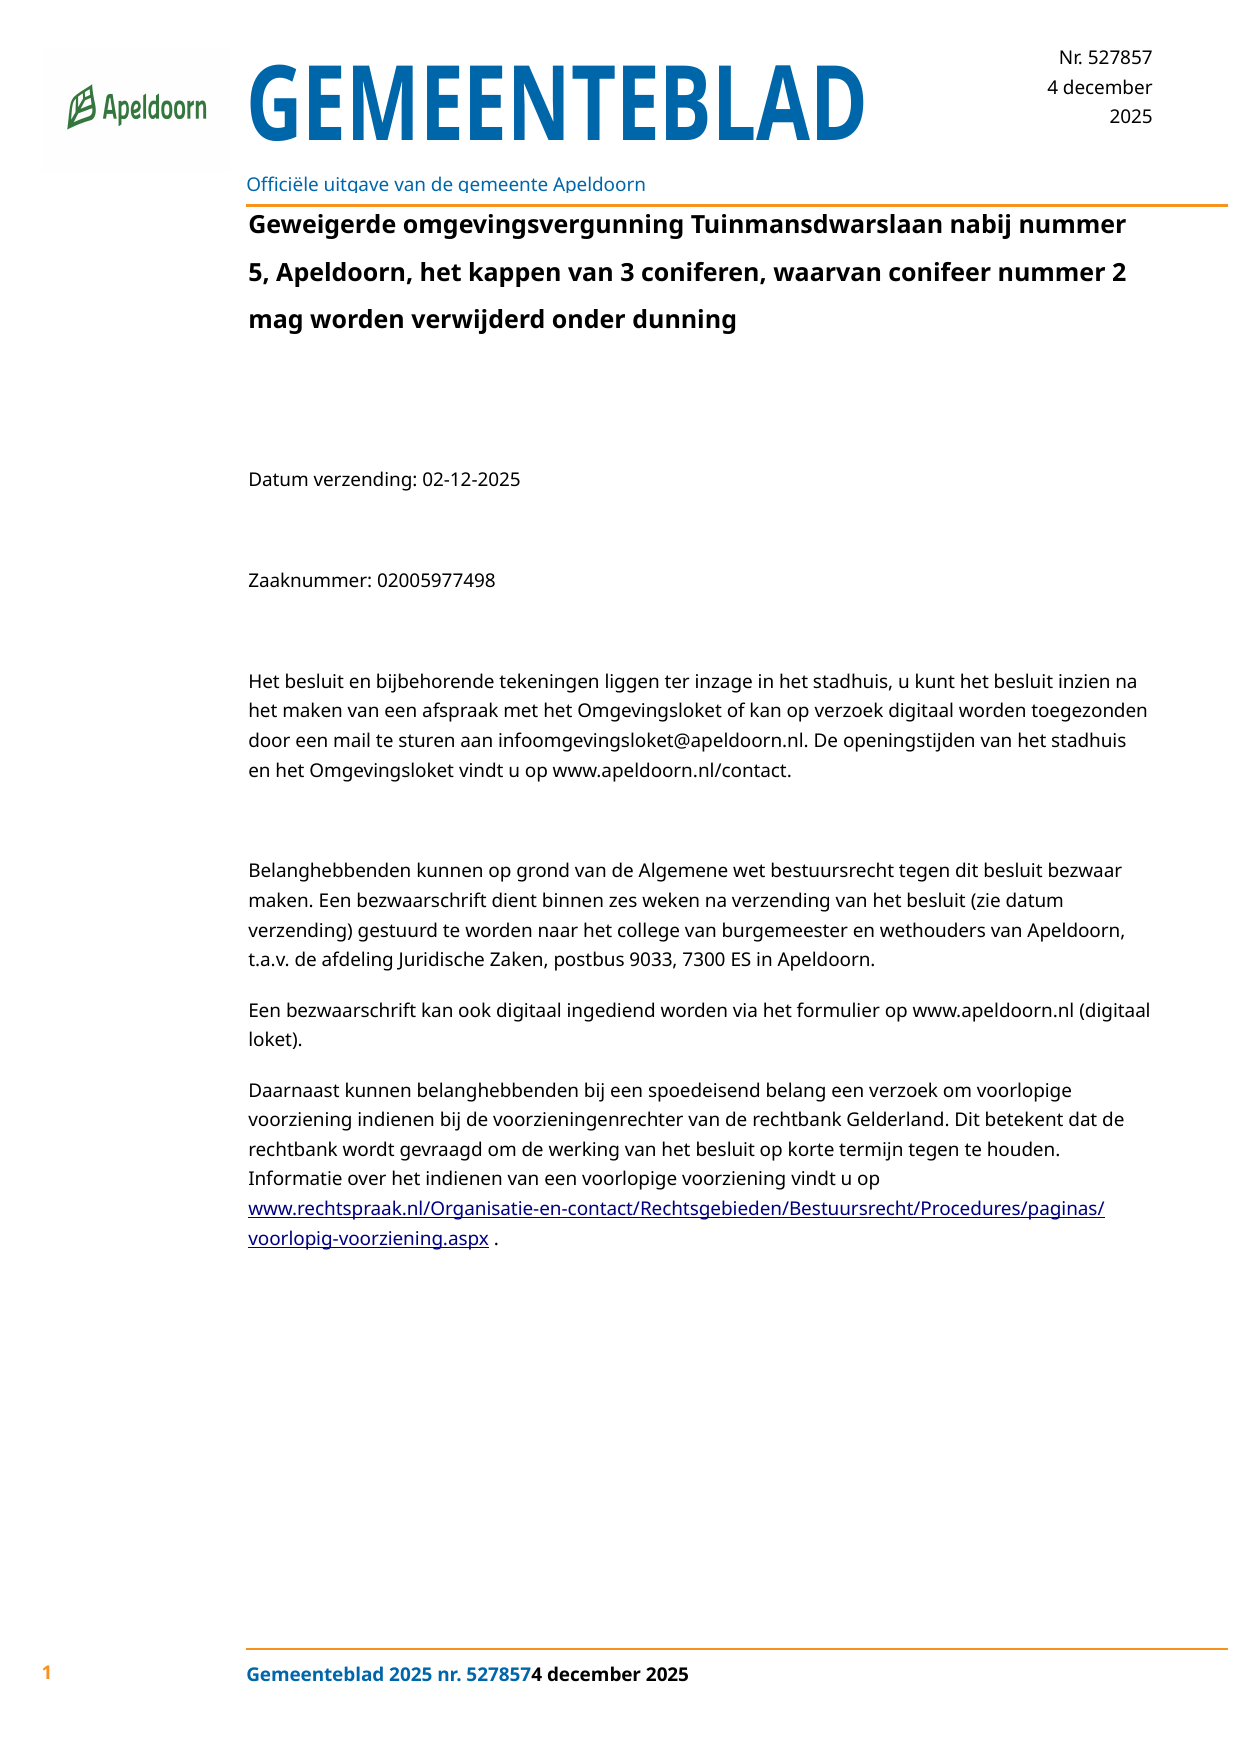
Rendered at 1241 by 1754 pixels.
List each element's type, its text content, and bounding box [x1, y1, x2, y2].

text Daarnaast kunnen belanghebbenden bij een spoedeisend belang een verzoek om voorlopige voorziening indienen bij de voorzieningenrechter van de rechtbank Gelderland. Dit betekent dat de rechtbank wordt gevraagd om de werking van het besluit op korte termijn tegen te houden. Informatie over het indienen van een voorlopige voorziening vindt u op www.rechtspraak.nl/Organisatie-en-contact/Rechtsgebieden/Bestuursrecht/Procedures/paginas/voorlopig-voorziening.aspx . [248, 1077, 1152, 1250]
text Belanghebbenden kunnen op grond van de Algemene wet bestuursrecht tegen dit besluit bezwaar maken. Een bezwaarschrift dient binnen zes weken na verzending van het besluit (zie datum verzending) gestuurd te worden naar het college van burgemeester en wethouders van Apeldoorn, t.a.v. de afdeling Juridische Zaken, postbus 9033, 7300 ES in Apeldoorn. [248, 858, 1152, 972]
text Zaaknummer: 02005977498 [248, 567, 1152, 593]
text Een bezwaarschrift kan ook digitaal ingediend worden via het formulier op www.apeldoorn.nl (digitaal loket). [248, 997, 1152, 1052]
text Geweigerde omgevingsvergunning Tuinmansdwarslaan nabij nummer 5, Apeldoorn, het kappen van 3 coniferen, waarvan conifeer nummer 2 mag worden verwijderd onder dunning [248, 207, 1152, 336]
picture [41, 47, 231, 172]
text Het besluit en bijbehorende tekeningen liggen ter inzage in het stadhuis, u kunt het besluit inzien na het maken van een afspraak met het Omgevingsloket of kan op verzoek digitaal worden toegezonden door een mail te sturen aan infoomgevingsloket@apeldoorn.nl. De openingstijden van het stadhuis en het Omgevingsloket vindt u op www.apeldoorn.nl/contact. [248, 668, 1152, 782]
text Datum verzending: 02-12-2025 [248, 466, 1152, 492]
